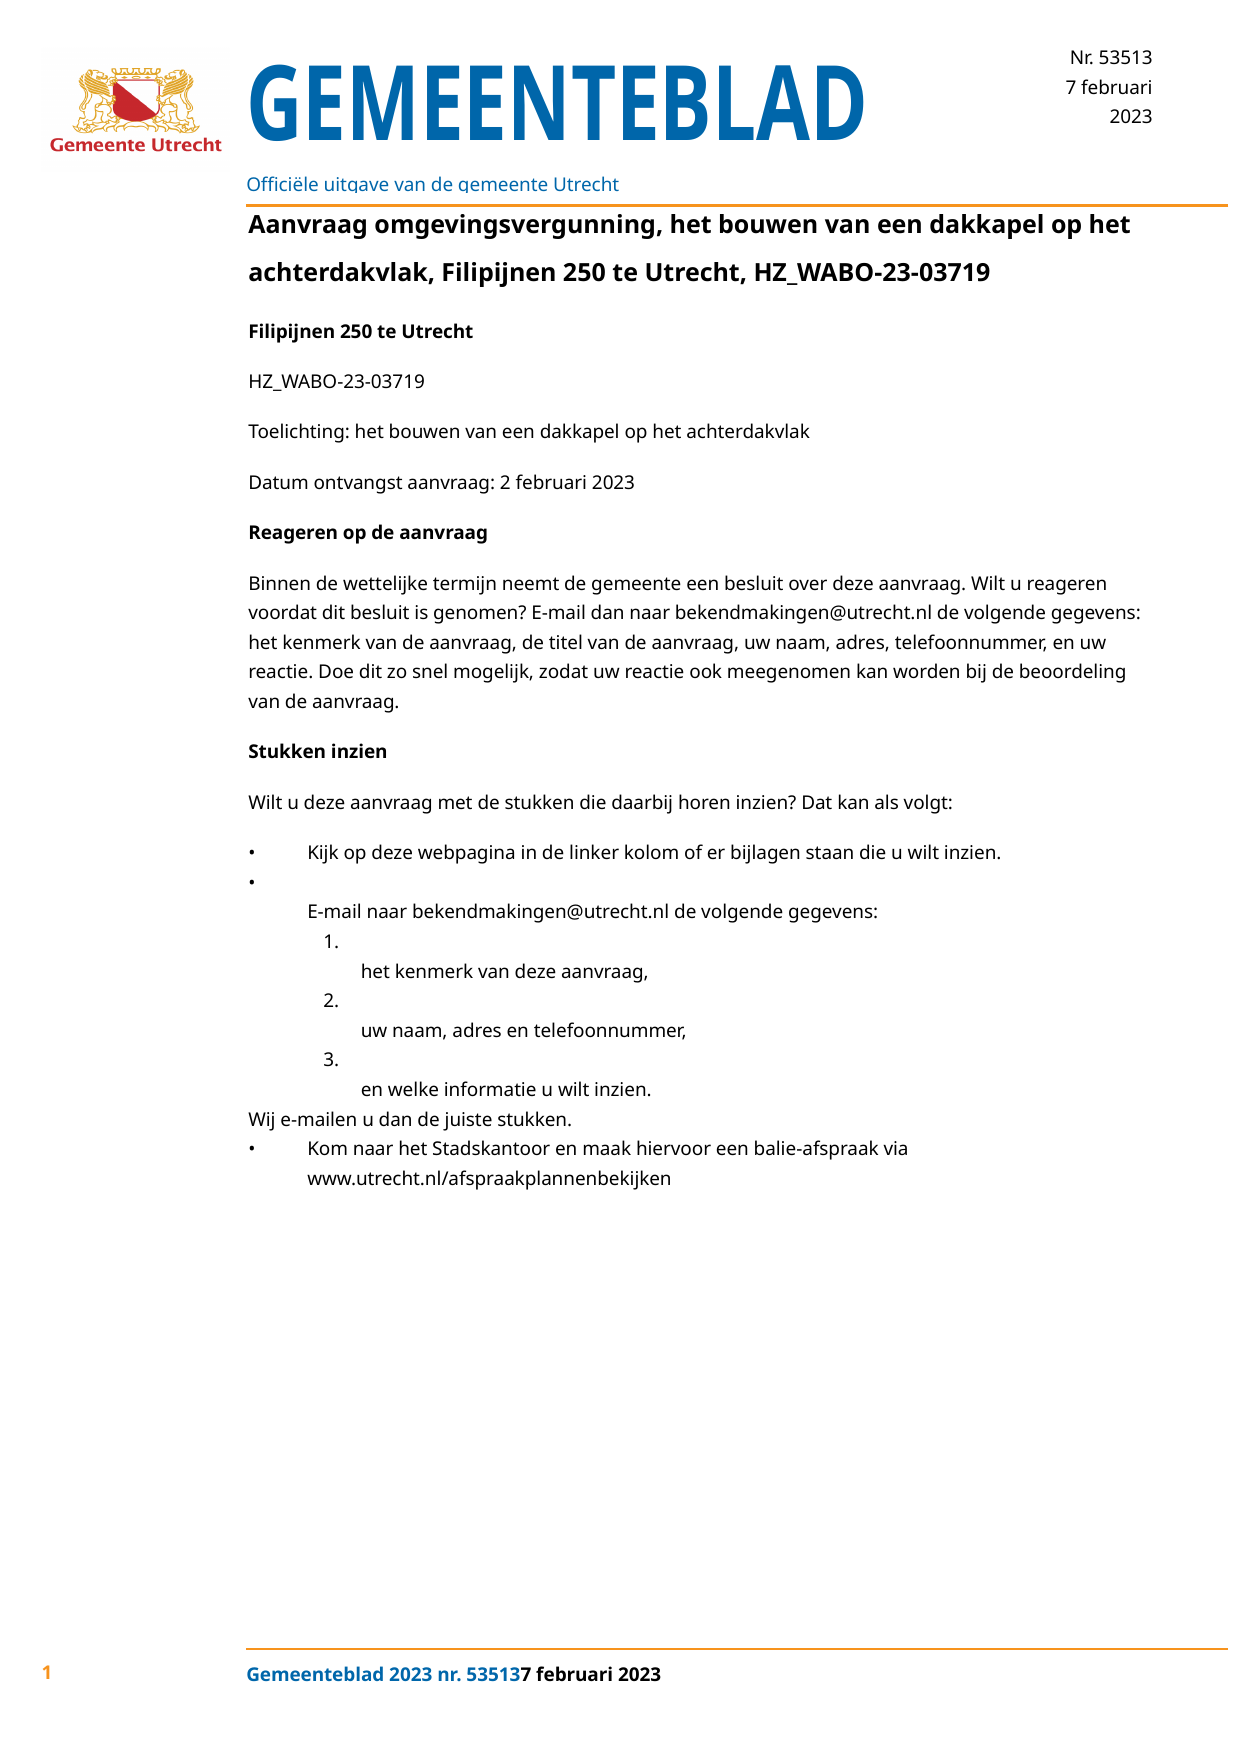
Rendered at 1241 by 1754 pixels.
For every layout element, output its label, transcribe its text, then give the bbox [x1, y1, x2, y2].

list Kijk op deze webpagina in de linker kolom of er bijlagen staan die u wilt inzien. [248, 839, 1152, 865]
text Binnen de wettelijke termijn neemt de gemeente een besluit over deze aanvraag. Wilt u reageren voordat dit besluit is genomen? E-mail dan naar bekendmakingen@utrecht.nl de volgende gegevens: het kenmerk van de aanvraag, de titel van de aanvraag, uw naam, adres, telefoonnummer, en uw reactie. Doe dit zo snel mogelijk, zodat uw reactie ook meegenomen kan worden bij de beoordeling van de aanvraag. [248, 570, 1152, 714]
text Datum ontvangst aanvraag: 2 februari 2023 [248, 469, 1152, 495]
list E-mail naar bekendmakingen@utrecht.nl de volgende gegevens: [248, 899, 1152, 924]
list Kom naar het Stadskantoor en maak hiervoor een balie-afspraak via www.utrecht.nl/afspraakplannenbekijken [248, 1135, 1152, 1191]
text Wij e-mailen u dan de juiste stukken. [248, 1106, 1152, 1132]
text Stukken inzien [248, 739, 1152, 764]
list het kenmerk van deze aanvraag, [323, 958, 1152, 984]
list en welke informatie u wilt inzien. [323, 1076, 1152, 1102]
picture [41, 47, 231, 172]
text HZ_WABO-23-03719 [248, 368, 1152, 394]
list uw naam, adres en telefoonnummer, [323, 1017, 1152, 1043]
text Aanvraag omgevingsvergunning, het bouwen van een dakkapel op het achterdakvlak, Filipijnen 250 te Utrecht, HZ_WABO-23-03719 [248, 207, 1152, 288]
text Reageren op de aanvraag [248, 519, 1152, 545]
text Wilt u deze aanvraag met de stukken die daarbij horen inzien? Dat kan als volgt: [248, 789, 1152, 815]
text Filipijnen 250 te Utrecht [248, 318, 1152, 344]
text Toelichting: het bouwen van een dakkapel op het achterdakvlak [248, 419, 1152, 444]
